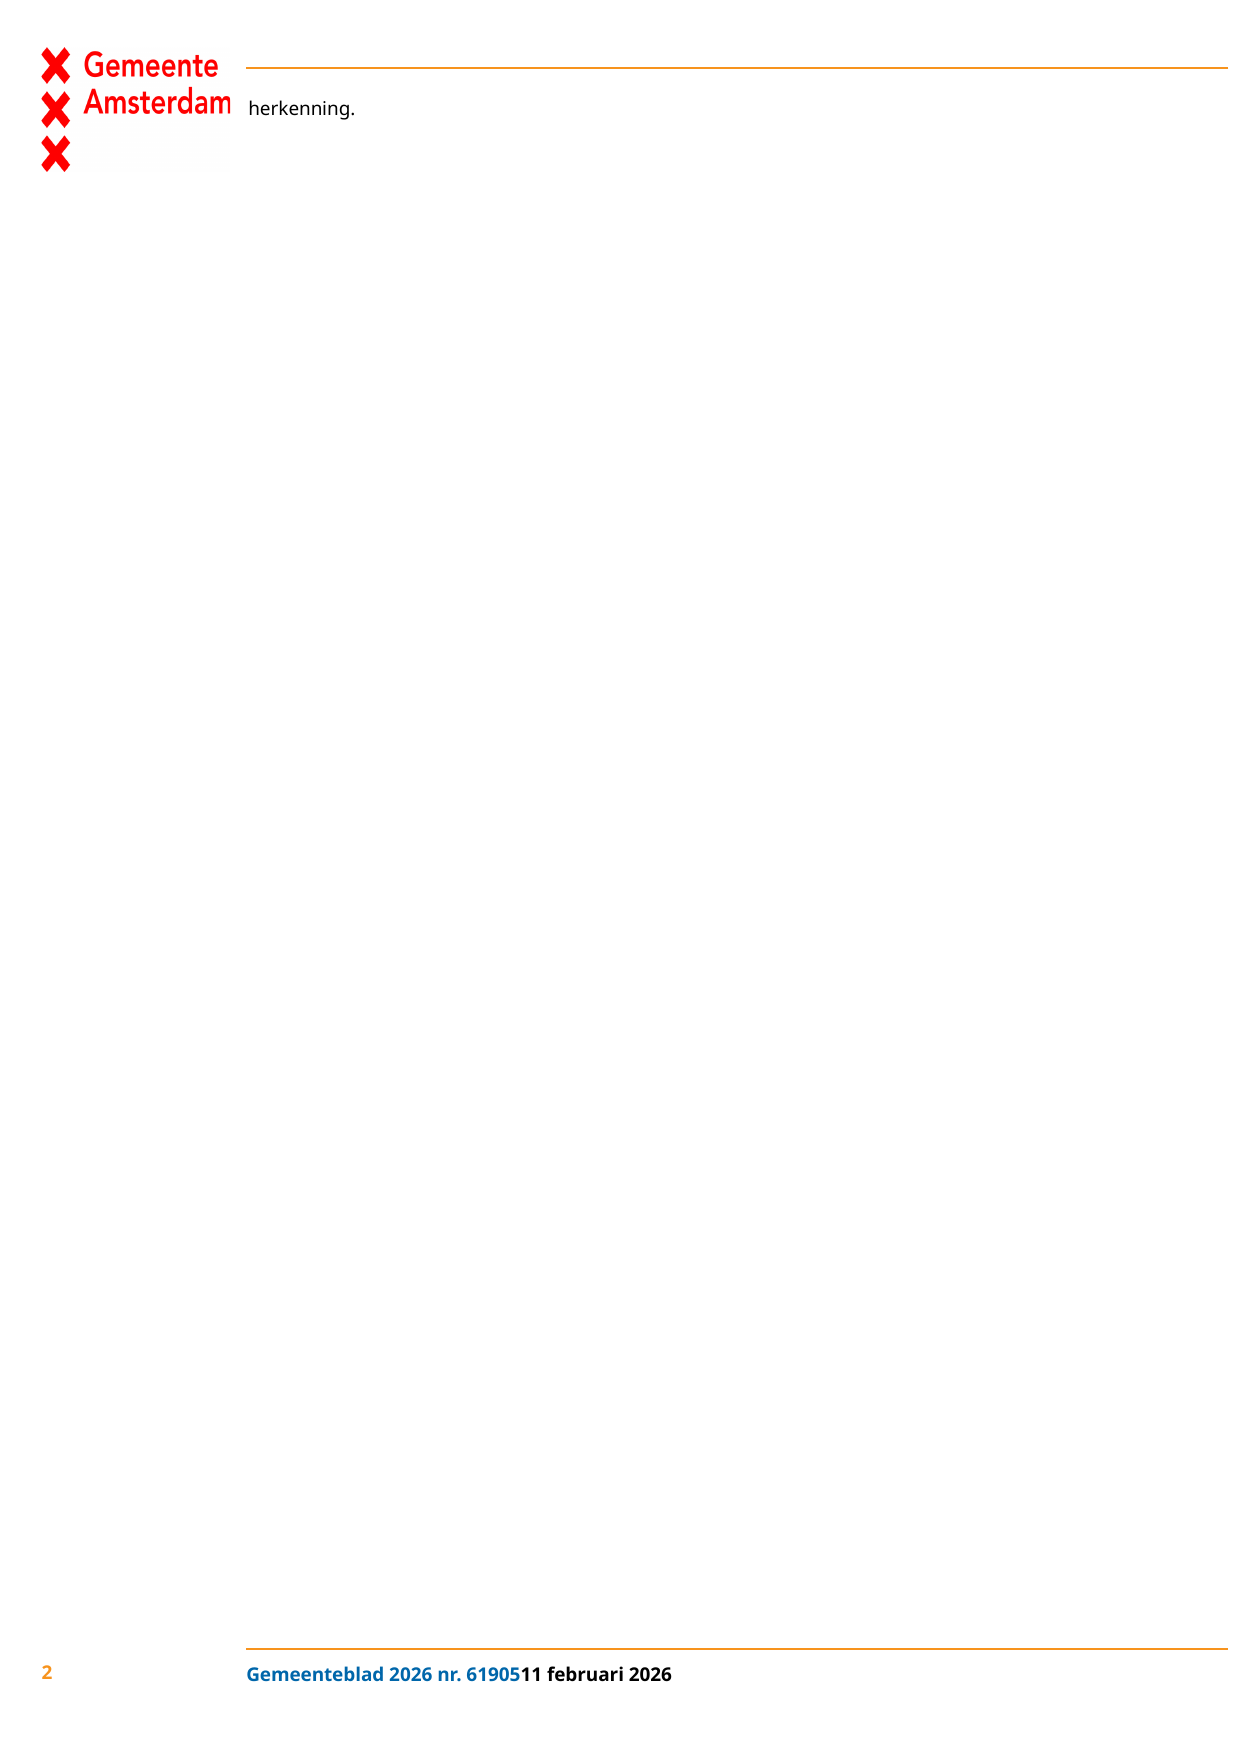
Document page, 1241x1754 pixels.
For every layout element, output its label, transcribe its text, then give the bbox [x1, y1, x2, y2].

picture [41, 47, 231, 172]
text herkenning. [248, 95, 1152, 121]
